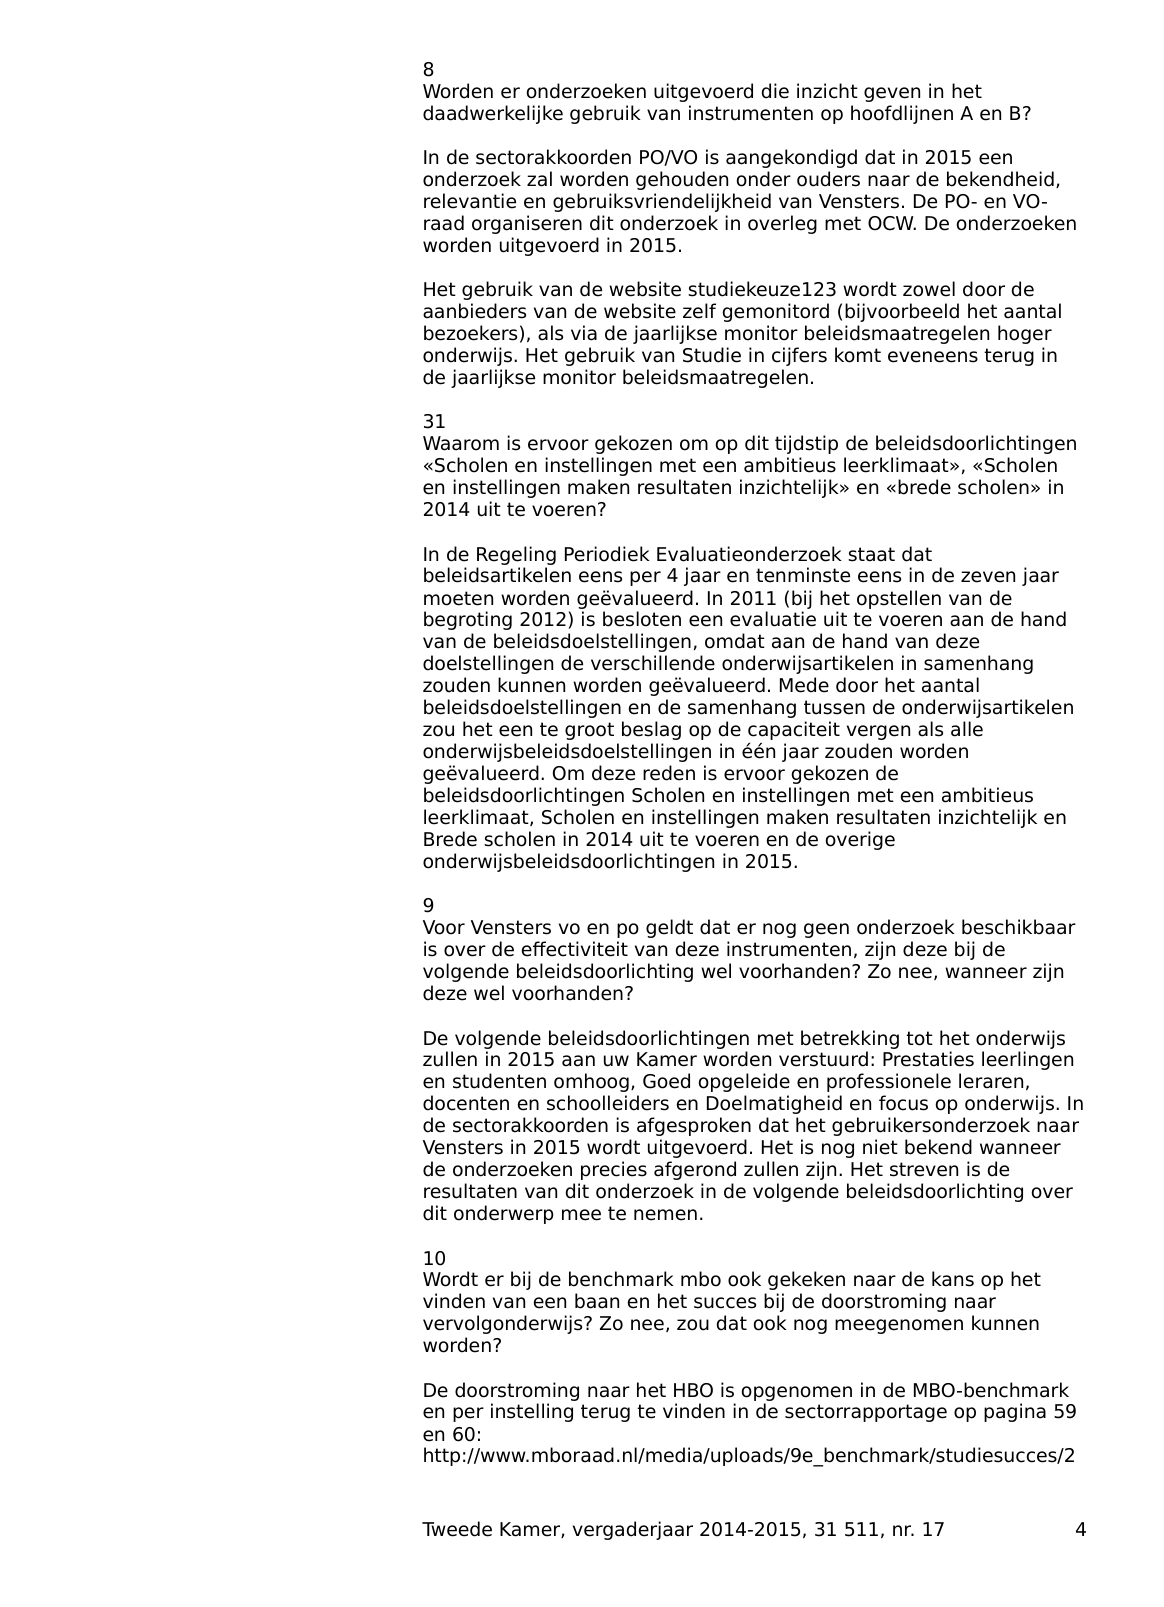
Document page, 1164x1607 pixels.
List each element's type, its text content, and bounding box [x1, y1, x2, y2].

text Voor Vensters vo en po geldt dat er nog geen onderzoek beschikbaar is over de effectiviteit van deze instrumenten, zijn deze bij de volgende beleidsdoorlichting wel voorhanden? Zo nee, wanneer zijn deze wel voorhanden? [422, 917, 1087, 1005]
text 10 [422, 1247, 1087, 1269]
text Worden er onderzoeken uitgevoerd die inzicht geven in het daadwerkelijke gebruik van instrumenten op hoofdlijnen A en B? [422, 81, 1087, 125]
text 31 [422, 411, 1087, 433]
text 9 [422, 895, 1087, 917]
text De doorstroming naar het HBO is opgenomen in de MBO-benchmark en per instelling terug te vinden in de sectorrapportage op pagina 59 en 60: http://www.mboraad.nl/media/uploads/9e_benchmark/studiesucces/2 [422, 1379, 1087, 1467]
text Het gebruik van de website studiekeuze123 wordt zowel door de aanbieders van de website zelf gemonitord (bijvoorbeeld het aantal bezoekers), als via de jaarlijkse monitor beleidsmaatregelen hoger onderwijs. Het gebruik van Studie in cijfers komt eveneens terug in de jaarlijkse monitor beleidsmaatregelen. [422, 279, 1087, 389]
text 8 [422, 59, 1087, 81]
text De volgende beleidsdoorlichtingen met betrekking tot het onderwijs zullen in 2015 aan uw Kamer worden verstuurd: Prestaties leerlingen en studenten omhoog, Goed opgeleide en professionele leraren, docenten en schoolleiders en Doelmatigheid en focus op onderwijs. In de sectorakkoorden is afgesproken dat het gebruikersonderzoek naar Vensters in 2015 wordt uitgevoerd. Het is nog niet bekend wanneer de onderzoeken precies afgerond zullen zijn. Het streven is de resultaten van dit onderzoek in de volgende beleidsdoorlichting over dit onderwerp mee te nemen. [422, 1027, 1087, 1225]
text In de Regeling Periodiek Evaluatieonderzoek staat dat beleidsartikelen eens per 4 jaar en tenminste eens in de zeven jaar moeten worden geëvalueerd. In 2011 (bij het opstellen van de begroting 2012) is besloten een evaluatie uit te voeren aan de hand van de beleidsdoelstellingen, omdat aan de hand van deze doelstellingen de verschillende onderwijsartikelen in samenhang zouden kunnen worden geëvalueerd. Mede door het aantal beleidsdoelstellingen en de samenhang tussen de onderwijsartikelen zou het een te groot beslag op de capaciteit vergen als alle onderwijsbeleidsdoelstellingen in één jaar zouden worden geëvalueerd. Om deze reden is ervoor gekozen de beleidsdoorlichtingen Scholen en instellingen met een ambitieus leerklimaat, Scholen en instellingen maken resultaten inzichtelijk en Brede scholen in 2014 uit te voeren en de overige onderwijsbeleidsdoorlichtingen in 2015. [422, 543, 1087, 873]
text Waarom is ervoor gekozen om op dit tijdstip de beleidsdoorlichtingen «Scholen en instellingen met een ambitieus leerklimaat», «Scholen en instellingen maken resultaten inzichtelijk» en «brede scholen» in 2014 uit te voeren? [422, 433, 1087, 521]
text Wordt er bij de benchmark mbo ook gekeken naar de kans op het vinden van een baan en het succes bij de doorstroming naar vervolgonderwijs? Zo nee, zou dat ook nog meegenomen kunnen worden? [422, 1269, 1087, 1357]
text In de sectorakkoorden PO/VO is aangekondigd dat in 2015 een onderzoek zal worden gehouden onder ouders naar de bekendheid, relevantie en gebruiksvriendelijkheid van Vensters. De PO- en VO-raad organiseren dit onderzoek in overleg met OCW. De onderzoeken worden uitgevoerd in 2015. [422, 147, 1087, 257]
